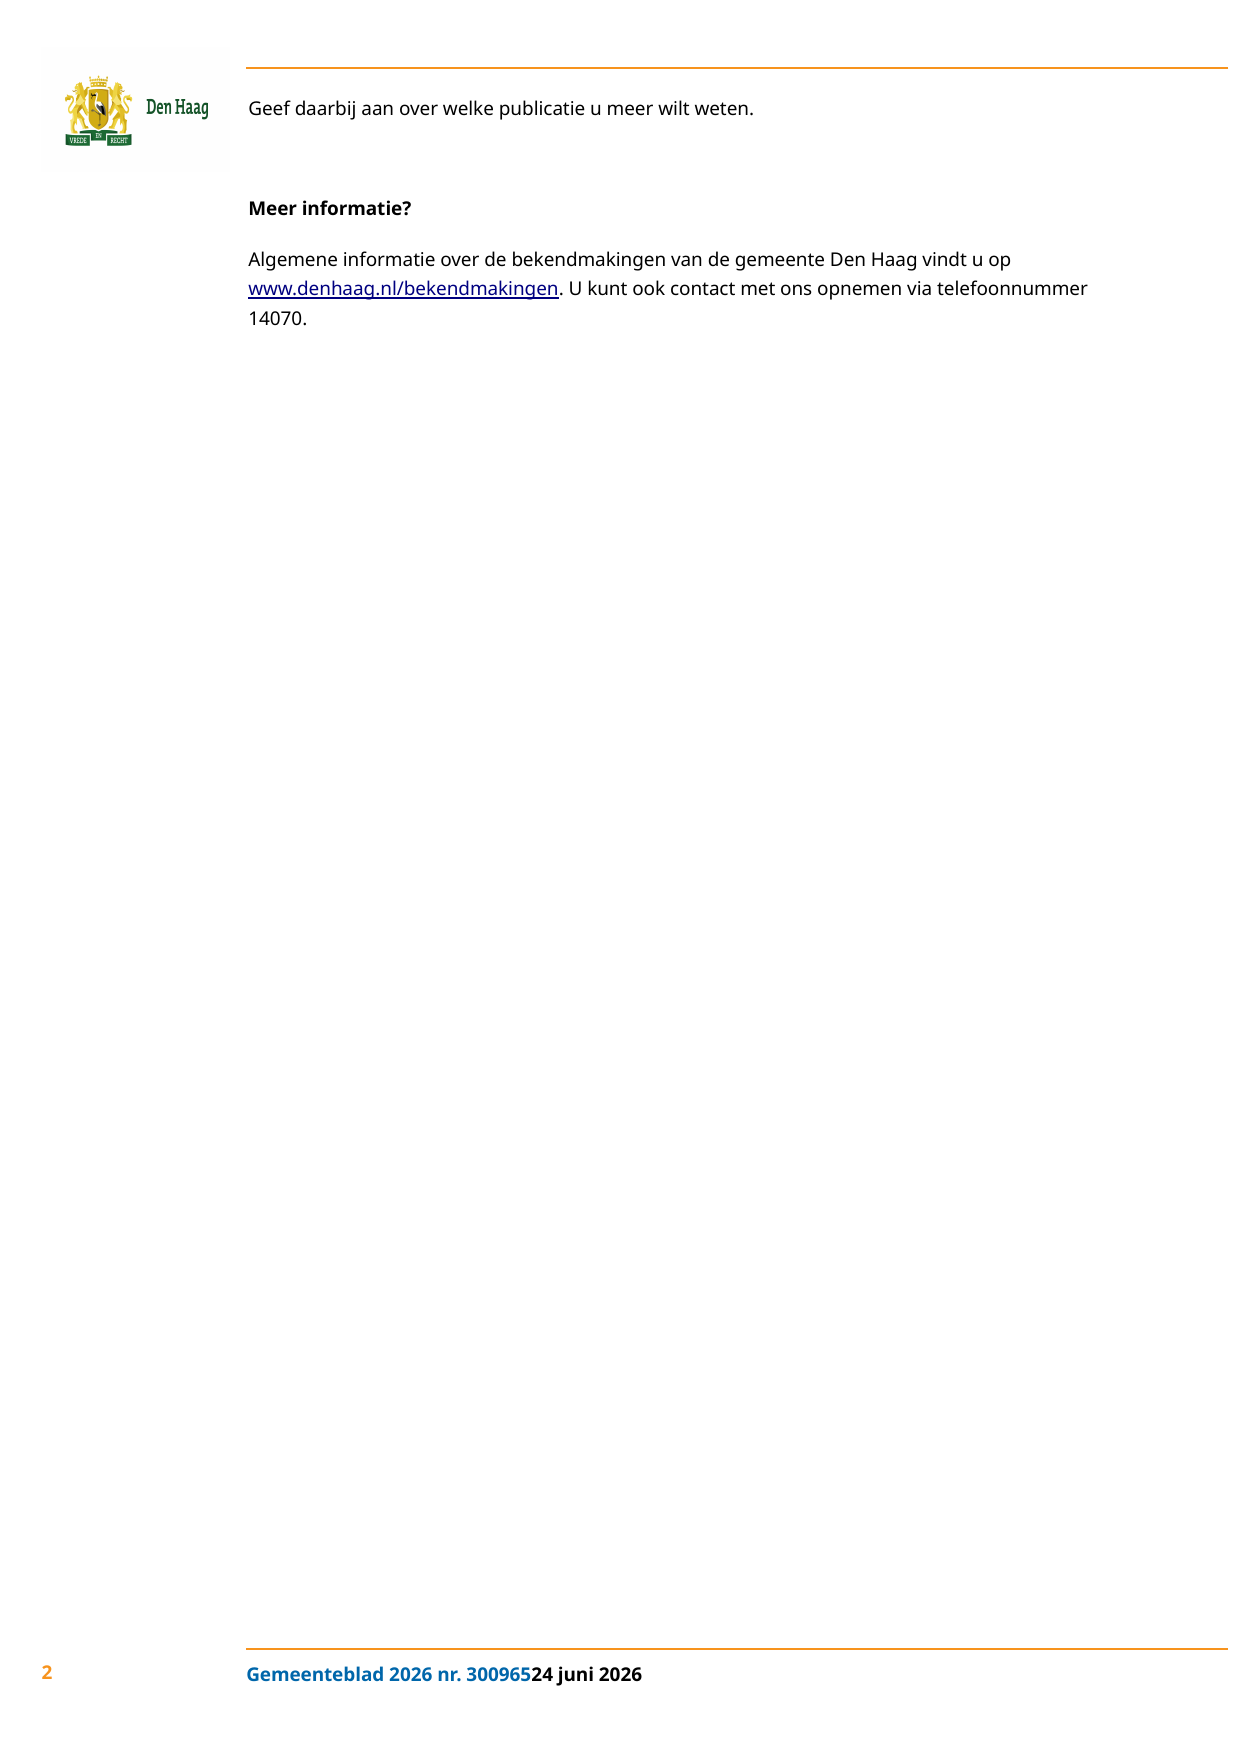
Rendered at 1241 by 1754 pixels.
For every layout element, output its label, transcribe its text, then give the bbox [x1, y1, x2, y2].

text Algemene informatie over de bekendmakingen van de gemeente Den Haag vindt u op www.denhaag.nl/bekendmakingen. U kunt ook contact met ons opnemen via telefoonnummer 14070. [248, 246, 1152, 331]
picture [41, 47, 231, 172]
text Meer informatie? [248, 196, 1152, 221]
text Geef daarbij aan over welke publicatie u meer wilt weten. [248, 95, 1152, 121]
